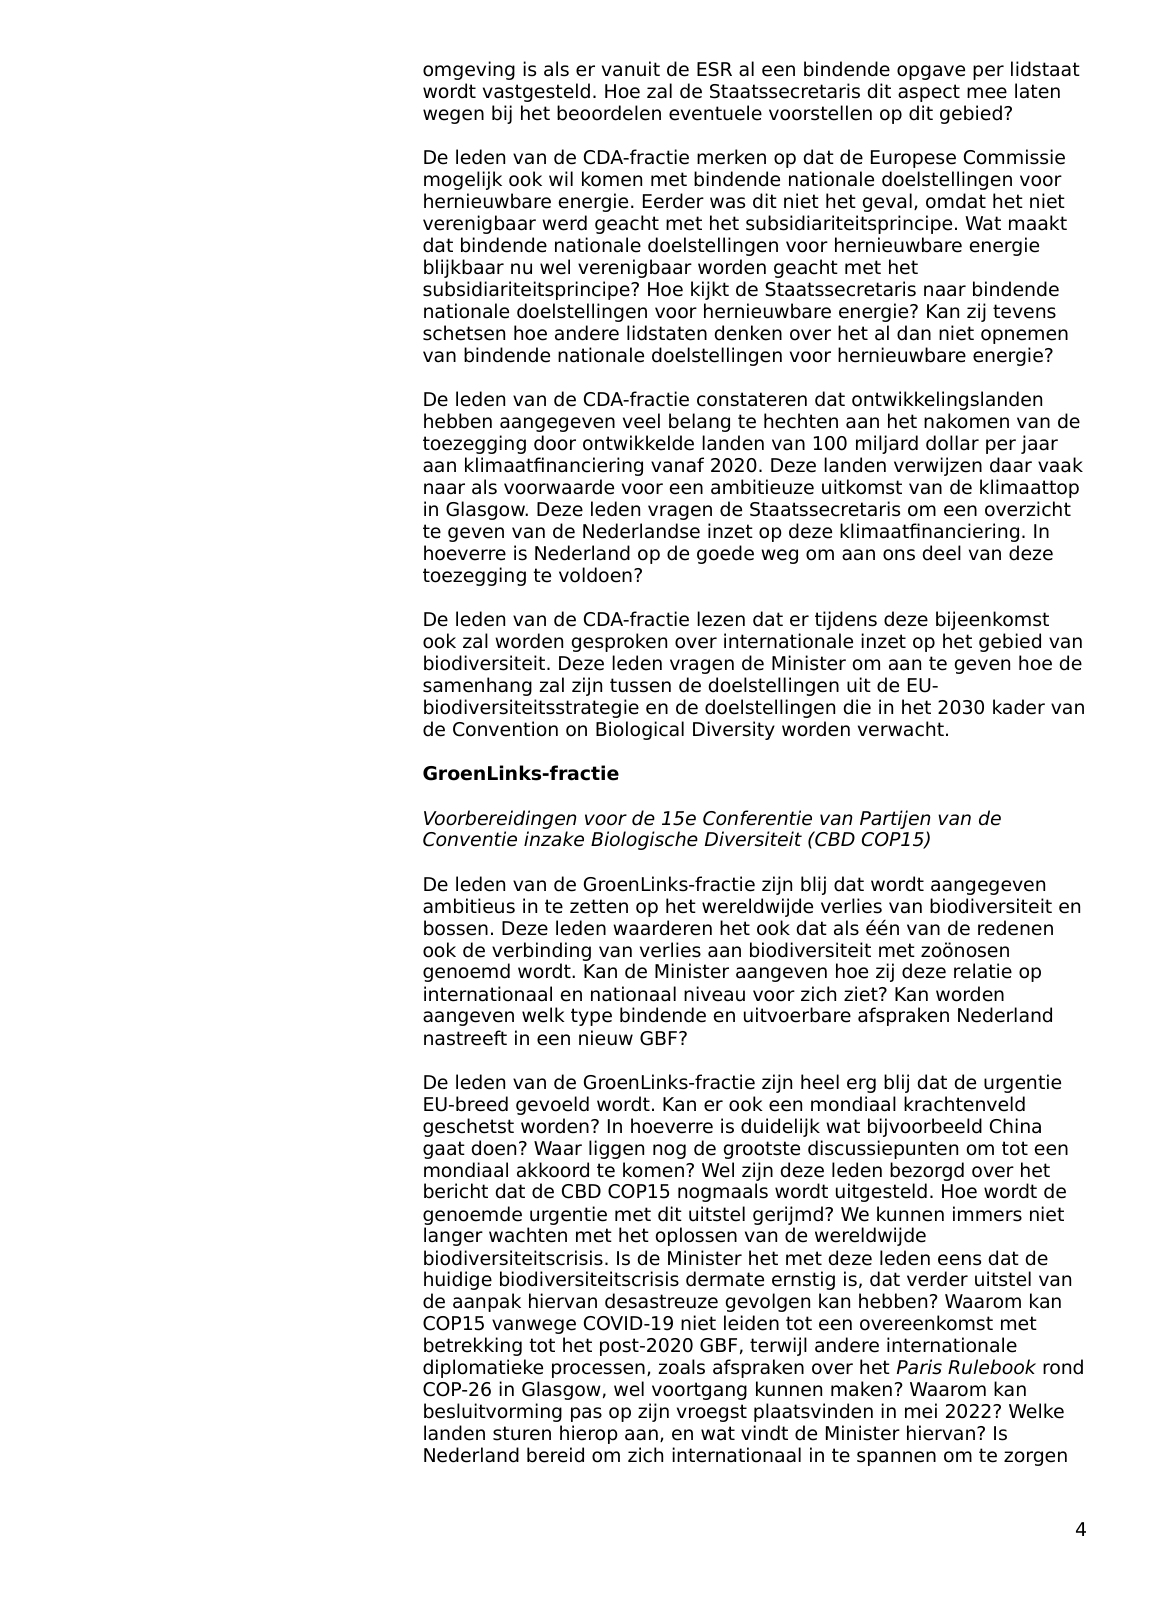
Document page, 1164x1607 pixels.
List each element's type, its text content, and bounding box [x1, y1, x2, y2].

text De leden van de GroenLinks-fractie zijn heel erg blij dat de urgentie EU-breed gevoeld wordt. Kan er ook een mondiaal krachtenveld geschetst worden? In hoeverre is duidelijk wat bijvoorbeeld China gaat doen? Waar liggen nog de grootste discussiepunten om tot een mondiaal akkoord te komen? Wel zijn deze leden bezorgd over het bericht dat de CBD COP15 nogmaals wordt uitgesteld. Hoe wordt de genoemde urgentie met dit uitstel gerijmd? We kunnen immers niet langer wachten met het oplossen van de wereldwijde biodiversiteitscrisis. Is de Minister het met deze leden eens dat de huidige biodiversiteitscrisis dermate ernstig is, dat verder uitstel van de aanpak hiervan desastreuze gevolgen kan hebben? Waarom kan COP15 vanwege COVID-19 niet leiden tot een overeenkomst met betrekking tot het post-2020 GBF, terwijl andere internationale diplomatieke processen, zoals afspraken over het Paris Rulebook rond COP-26 in Glasgow, wel voortgang kunnen maken? Waarom kan besluitvorming pas op zijn vroegst plaatsvinden in mei 2022? Welke landen sturen hierop aan, en wat vindt de Minister hiervan? Is Nederland bereid om zich internationaal in te spannen om te zorgen [422, 1072, 1087, 1467]
subtitle Voorbereidingen voor de 15e Conferentie van Partijen van de Conventie inzake Biologische Diversiteit (CBD COP15) [422, 807, 1087, 851]
text omgeving is als er vanuit de ESR al een bindende opgave per lidstaat wordt vastgesteld. Hoe zal de Staatssecretaris dit aspect mee laten wegen bij het beoordelen eventuele voorstellen op dit gebied? [422, 59, 1087, 125]
text De leden van de CDA-fractie constateren dat ontwikkelingslanden hebben aangegeven veel belang te hechten aan het nakomen van de toezegging door ontwikkelde landen van 100 miljard dollar per jaar aan klimaatfinanciering vanaf 2020. Deze landen verwijzen daar vaak naar als voorwaarde voor een ambitieuze uitkomst van de klimaattop in Glasgow. Deze leden vragen de Staatssecretaris om een overzicht te geven van de Nederlandse inzet op deze klimaatfinanciering. In hoeverre is Nederland op de goede weg om aan ons deel van deze toezegging te voldoen? [422, 389, 1087, 587]
text De leden van de GroenLinks-fractie zijn blij dat wordt aangegeven ambitieus in te zetten op het wereldwijde verlies van biodiversiteit en bossen. Deze leden waarderen het ook dat als één van de redenen ook de verbinding van verlies aan biodiversiteit met zoönosen genoemd wordt. Kan de Minister aangeven hoe zij deze relatie op internationaal en nationaal niveau voor zich ziet? Kan worden aangeven welk type bindende en uitvoerbare afspraken Nederland nastreeft in een nieuw GBF? [422, 873, 1087, 1049]
subtitle GroenLinks-fractie [422, 763, 1087, 785]
text De leden van de CDA-fractie lezen dat er tijdens deze bijeenkomst ook zal worden gesproken over internationale inzet op het gebied van biodiversiteit. Deze leden vragen de Minister om aan te geven hoe de samenhang zal zijn tussen de doelstellingen uit de EU-biodiversiteitsstrategie en de doelstellingen die in het 2030 kader van de Convention on Biological Diversity worden verwacht. [422, 609, 1087, 741]
text De leden van de CDA-fractie merken op dat de Europese Commissie mogelijk ook wil komen met bindende nationale doelstellingen voor hernieuwbare energie. Eerder was dit niet het geval, omdat het niet verenigbaar werd geacht met het subsidiariteitsprincipe. Wat maakt dat bindende nationale doelstellingen voor hernieuwbare energie blijkbaar nu wel verenigbaar worden geacht met het subsidiariteitsprincipe? Hoe kijkt de Staatssecretaris naar bindende nationale doelstellingen voor hernieuwbare energie? Kan zij tevens schetsen hoe andere lidstaten denken over het al dan niet opnemen van bindende nationale doelstellingen voor hernieuwbare energie? [422, 147, 1087, 367]
